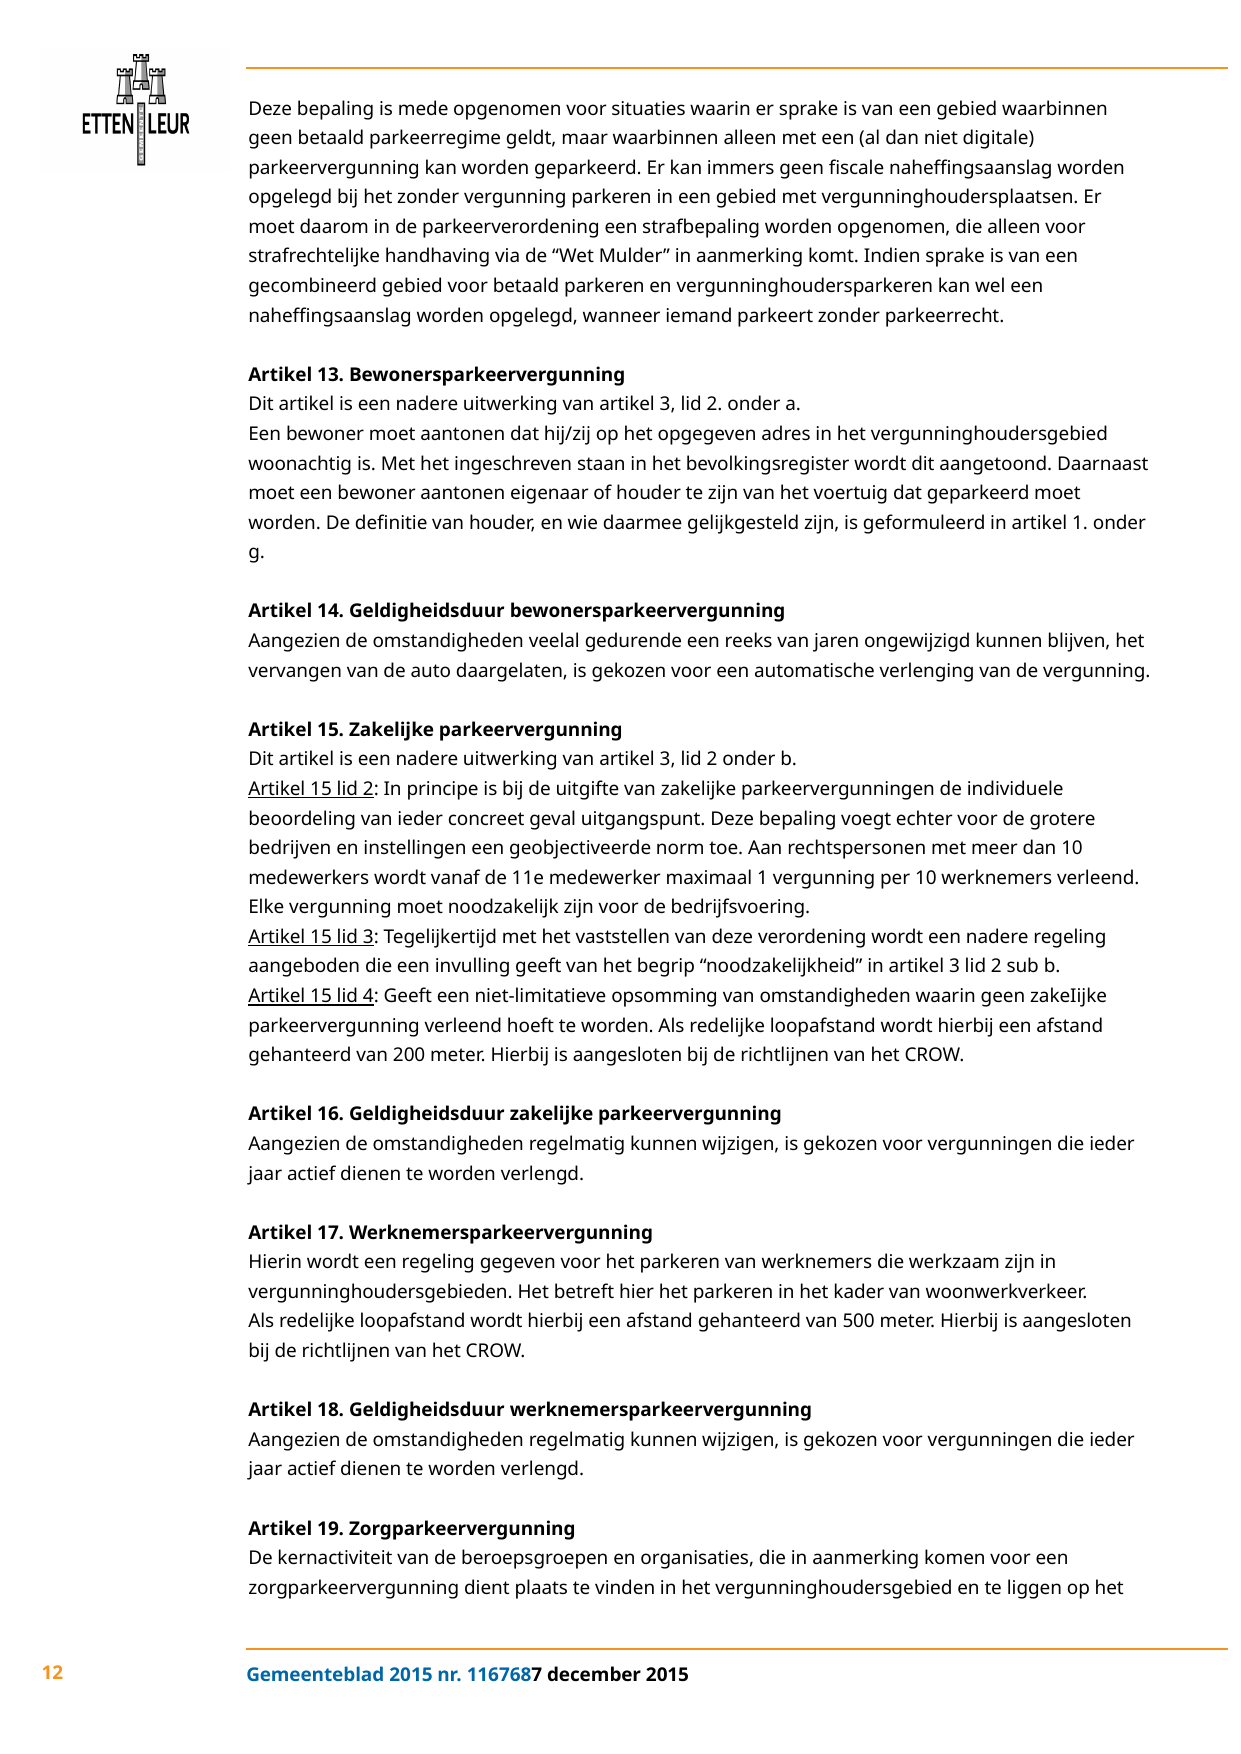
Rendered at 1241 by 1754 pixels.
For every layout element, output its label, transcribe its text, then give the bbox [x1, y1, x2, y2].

text Een bewoner moet aantonen dat hij/zij op het opgegeven adres in het vergunninghoudersgebied woonachtig is. Met het ingeschreven staan in het bevolkingsregister wordt dit aangetoond. Daarnaast moet een bewoner aantonen eigenaar of houder te zijn van het voertuig dat geparkeerd moet worden. De definitie van houder, en wie daarmee gelijkgesteld zijn, is geformuleerd in artikel 1. onder g. [248, 420, 1152, 564]
text Artikel 15 lid 2: In principe is bij de uitgifte van zakelijke parkeervergunningen de individuele beoordeling van ieder concreet geval uitgangspunt. Deze bepaling voegt echter voor de grotere bedrijven en instellingen een geobjectiveerde norm toe. Aan rechtspersonen met meer dan 10 medewerkers wordt vanaf de 11e medewerker maximaal 1 vergunning per 10 werknemers verleend. Elke vergunning moet noodzakelijk zijn voor de bedrijfsvoering. [248, 775, 1152, 919]
text Artikel 17. Werknemersparkeervergunning [248, 1219, 1152, 1245]
text Dit artikel is een nadere uitwerking van artikel 3, lid 2 onder b. [248, 746, 1152, 771]
text Artikel 15. Zakelijke parkeervergunning [248, 716, 1152, 742]
text Hierin wordt een regeling gegeven voor het parkeren van werknemers die werkzaam zijn in vergunninghoudersgebieden. Het betreft hier het parkeren in het kader van woonwerkverkeer. [248, 1248, 1152, 1304]
text Artikel 15 lid 3: Tegelijkertijd met het vaststellen van deze verordening wordt een nadere regeling aangeboden die een invulling geeft van het begrip “noodzakelijkheid” in artikel 3 lid 2 sub b. [248, 923, 1152, 978]
text De kernactiviteit van de beroepsgroepen en organisaties, die in aanmerking komen voor een zorgparkeervergunning dient plaats te vinden in het vergunninghoudersgebied en te liggen op het [248, 1544, 1152, 1600]
text Artikel 19. Zorgparkeervergunning [248, 1515, 1152, 1541]
text Dit artikel is een nadere uitwerking van artikel 3, lid 2. onder a. [248, 391, 1152, 416]
text Artikel 13. Bewonersparkeervergunning [248, 361, 1152, 387]
text Artikel 16. Geldigheidsduur zakelijke parkeervergunning [248, 1101, 1152, 1126]
text Aangezien de omstandigheden regelmatig kunnen wijzigen, is gekozen voor vergunningen die ieder jaar actief dienen te worden verlengd. [248, 1130, 1152, 1186]
text Artikel 15 lid 4: Geeft een niet-limitatieve opsomming van omstandigheden waarin geen zakeIijke parkeervergunning verleend hoeft te worden. Als redelijke loopafstand wordt hierbij een afstand gehanteerd van 200 meter. Hierbij is aangesloten bij de richtlijnen van het CROW. [248, 982, 1152, 1067]
text Artikel 14. Geldigheidsduur bewonersparkeervergunning [248, 598, 1152, 623]
text Aangezien de omstandigheden veelal gedurende een reeks van jaren ongewijzigd kunnen blijven, het vervangen van de auto daargelaten, is gekozen voor een automatische verlenging van de vergunning. [248, 627, 1152, 683]
text Deze bepaling is mede opgenomen voor situaties waarin er sprake is van een gebied waarbinnen geen betaald parkeerregime geldt, maar waarbinnen alleen met een (al dan niet digitale) parkeervergunning kan worden geparkeerd. Er kan immers geen fiscale naheffingsaanslag worden opgelegd bij het zonder vergunning parkeren in een gebied met vergunninghoudersplaatsen. Er moet daarom in de parkeerverordening een strafbepaling worden opgenomen, die alleen voor strafrechtelijke handhaving via de “Wet Mulder” in aanmerking komt. Indien sprake is van een gecombineerd gebied voor betaald parkeren en vergunninghoudersparkeren kan wel een naheffingsaanslag worden opgelegd, wanneer iemand parkeert zonder parkeerrecht. [248, 95, 1152, 328]
text Als redelijke loopafstand wordt hierbij een afstand gehanteerd van 500 meter. Hierbij is aangesloten bij de richtlijnen van het CROW. [248, 1308, 1152, 1363]
text Artikel 18. Geldigheidsduur werknemersparkeervergunning [248, 1396, 1152, 1422]
text Aangezien de omstandigheden regelmatig kunnen wijzigen, is gekozen voor vergunningen die ieder jaar actief dienen te worden verlengd. [248, 1426, 1152, 1481]
picture [41, 47, 231, 172]
